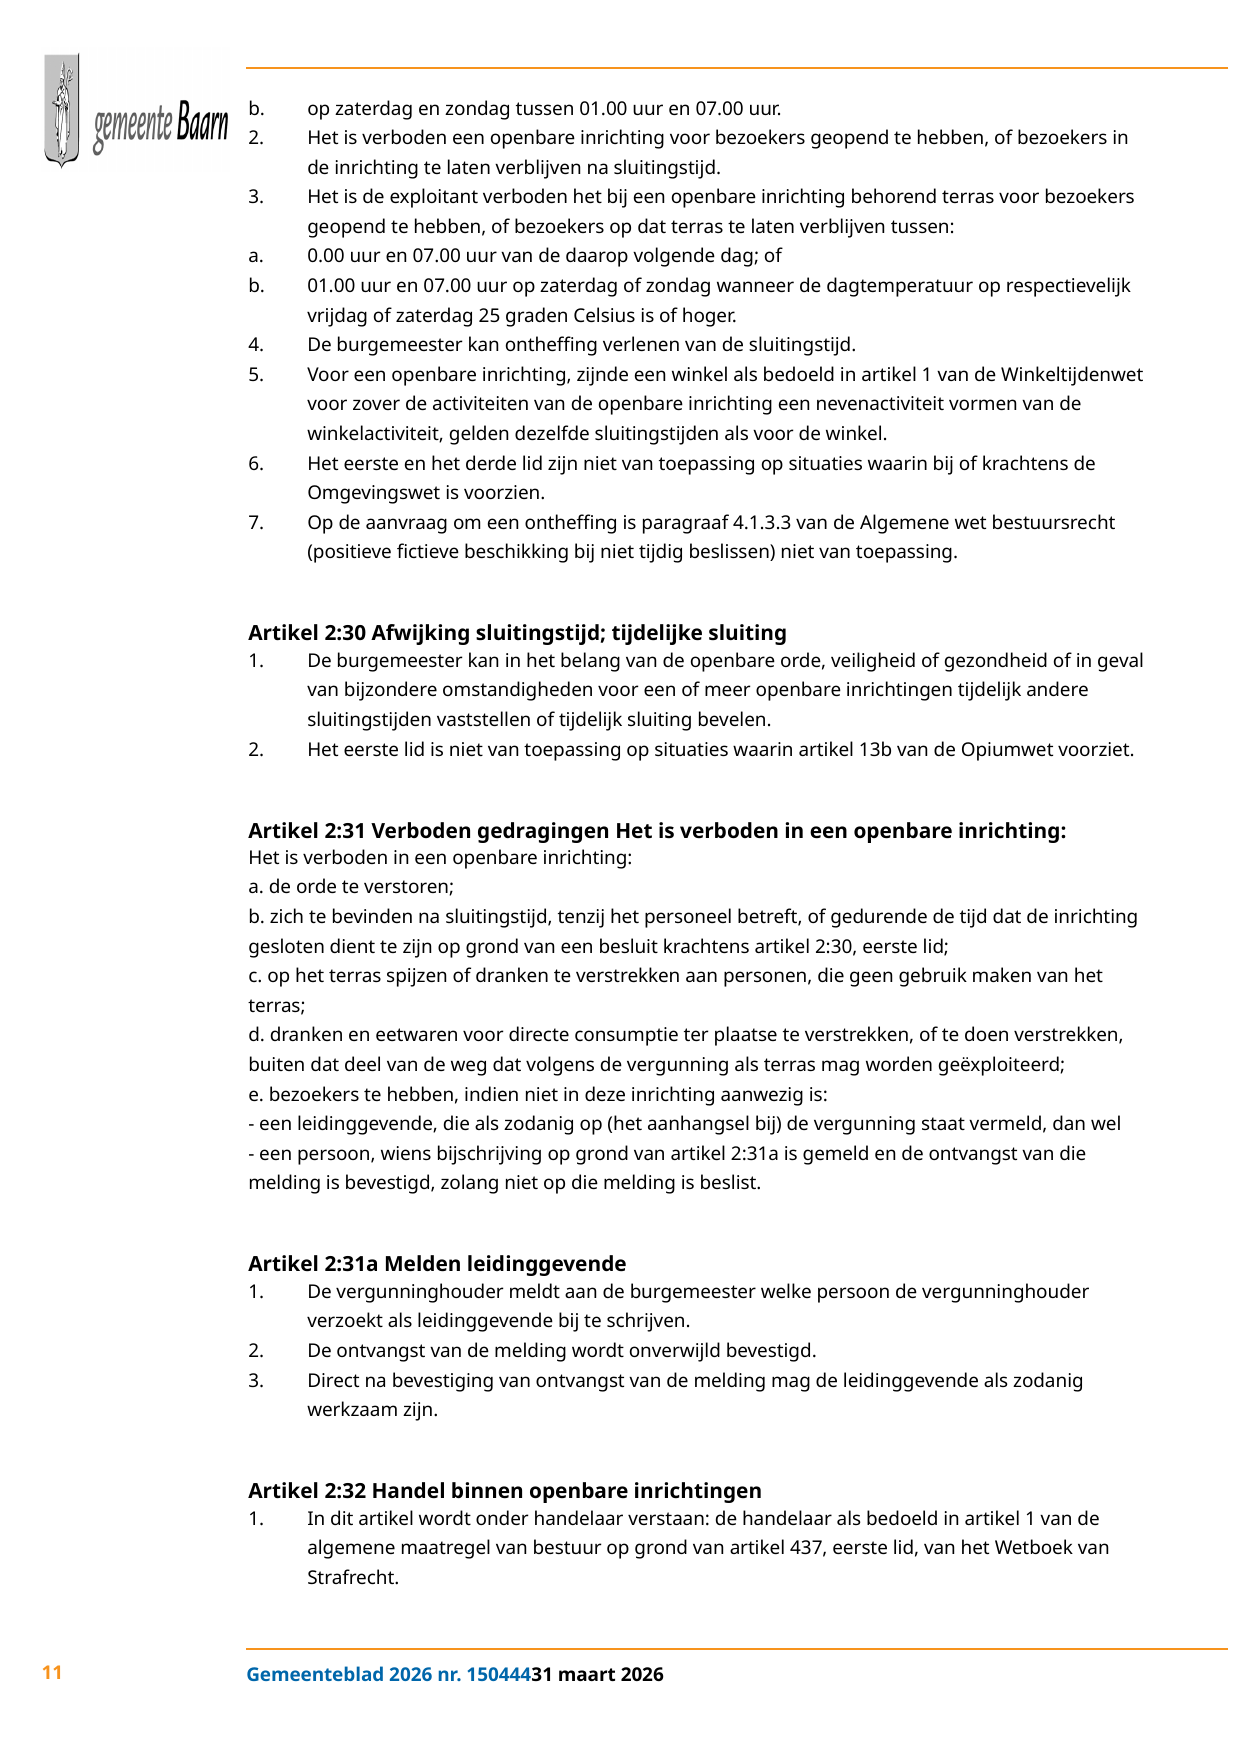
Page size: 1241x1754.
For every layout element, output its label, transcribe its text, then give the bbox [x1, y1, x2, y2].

list Het is de exploitant verboden het bij een openbare inrichting behorend terras voor bezoekers geopend te hebben, of bezoekers op dat terras te laten verblijven tussen: [248, 183, 1152, 239]
list 01.00 uur en 07.00 uur op zaterdag of zondag wanneer de dagtemperatuur op respectievelijk vrijdag of zaterdag 25 graden Celsius is of hoger. [248, 272, 1152, 328]
text d. dranken en eetwaren voor directe consumptie ter plaatse te verstrekken, of te doen verstrekken, buiten dat deel van de weg dat volgens de vergunning als terras mag worden geëxploiteerd; [248, 1022, 1152, 1077]
list 0.00 uur en 07.00 uur van de daarop volgende dag; of [248, 243, 1152, 268]
text - een persoon, wiens bijschrijving op grond van artikel 2:31a is gemeld en de ontvangst van die melding is bevestigd, zolang niet op die melding is beslist. [248, 1140, 1152, 1195]
text c. op het terras spijzen of dranken te verstrekken aan personen, die geen gebruik maken van het terras; [248, 962, 1152, 1018]
picture [41, 47, 231, 172]
list De burgemeester kan in het belang van de openbare orde, veiligheid of gezondheid of in geval van bijzondere omstandigheden voor een of meer openbare inrichtingen tijdelijk andere sluitingstijden vaststellen of tijdelijk sluiting bevelen. [248, 647, 1152, 732]
list De burgemeester kan ontheffing verlenen van de sluitingstijd. [248, 331, 1152, 357]
list Het eerste en het derde lid zijn niet van toepassing op situaties waarin bij of krachtens de Omgevingswet is voorzien. [248, 450, 1152, 505]
text Artikel 2:31a Melden leidinggevende [248, 1249, 1152, 1278]
list op zaterdag en zondag tussen 01.00 uur en 07.00 uur. [248, 95, 1152, 121]
list In dit artikel wordt onder handelaar verstaan: de handelaar als bedoeld in artikel 1 van de algemene maatregel van bestuur op grond van artikel 437, eerste lid, van het Wetboek van Strafrecht. [248, 1505, 1152, 1590]
text Het is verboden in een openbare inrichting: [248, 844, 1152, 870]
list Het eerste lid is niet van toepassing op situaties waarin artikel 13b van de Opiumwet voorziet. [248, 736, 1152, 761]
list De ontvangst van de melding wordt onverwijld bevestigd. [248, 1337, 1152, 1363]
text Artikel 2:30 Afwijking sluitingstijd; tijdelijke sluiting [248, 618, 1152, 647]
text e. bezoekers te hebben, indien niet in deze inrichting aanwezig is: [248, 1081, 1152, 1107]
text Artikel 2:32 Handel binnen openbare inrichtingen [248, 1476, 1152, 1505]
text - een leidinggevende, die als zodanig op (het aanhangsel bij) de vergunning staat vermeld, dan wel [248, 1110, 1152, 1136]
list Voor een openbare inrichting, zijnde een winkel als bedoeld in artikel 1 van de Winkeltijdenwet voor zover de activiteiten van de openbare inrichting een nevenactiviteit vormen van de winkelactiviteit, gelden dezelfde sluitingstijden als voor de winkel. [248, 361, 1152, 446]
list De vergunninghouder meldt aan de burgemeester welke persoon de vergunninghouder verzoekt als leidinggevende bij te schrijven. [248, 1278, 1152, 1333]
text b. zich te bevinden na sluitingstijd, tenzij het personeel betreft, of gedurende de tijd dat de inrichting gesloten dient te zijn op grond van een besluit krachtens artikel 2:30, eerste lid; [248, 903, 1152, 959]
list Het is verboden een openbare inrichting voor bezoekers geopend te hebben, of bezoekers in de inrichting te laten verblijven na sluitingstijd. [248, 124, 1152, 180]
list Op de aanvraag om een ontheffing is paragraaf 4.1.3.3 van de Algemene wet bestuursrecht (positieve fictieve beschikking bij niet tijdig beslissen) niet van toepassing. [248, 509, 1152, 564]
text Artikel 2:31 Verboden gedragingen Het is verboden in een openbare inrichting: [248, 816, 1152, 844]
text a. de orde te verstoren; [248, 874, 1152, 899]
list Direct na bevestiging van ontvangst van de melding mag de leidinggevende als zodanig werkzaam zijn. [248, 1367, 1152, 1422]
